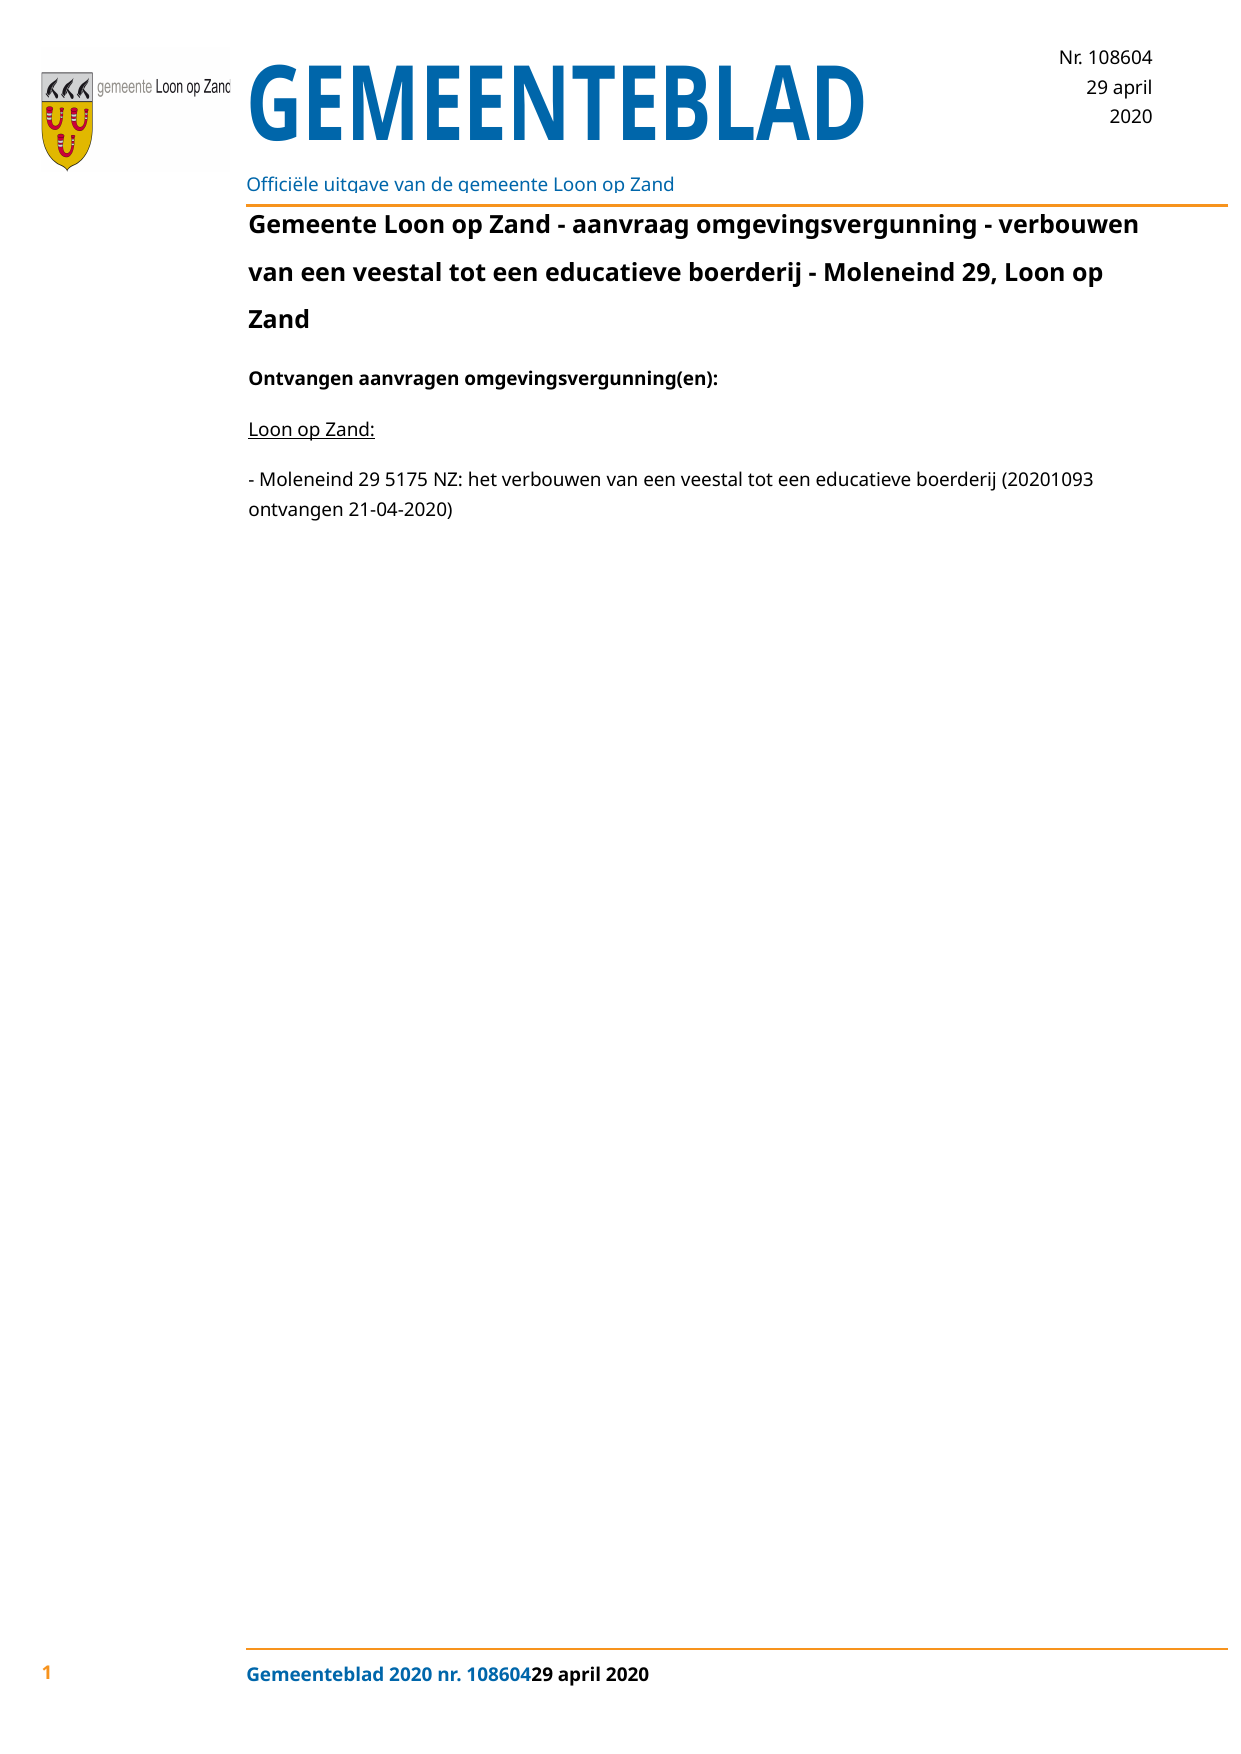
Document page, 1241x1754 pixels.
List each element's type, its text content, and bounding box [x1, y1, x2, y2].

text Gemeente Loon op Zand - aanvraag omgevingsvergunning - verbouwen van een veestal tot een educatieve boerderij - Moleneind 29, Loon op Zand [248, 207, 1152, 336]
text Loon op Zand: [248, 416, 1152, 442]
text Ontvangen aanvragen omgevingsvergunning(en): [248, 366, 1152, 391]
text - Moleneind 29 5175 NZ: het verbouwen van een veestal tot een educatieve boerderij (20201093 ontvangen 21-04-2020) [248, 466, 1152, 522]
picture [41, 47, 231, 172]
